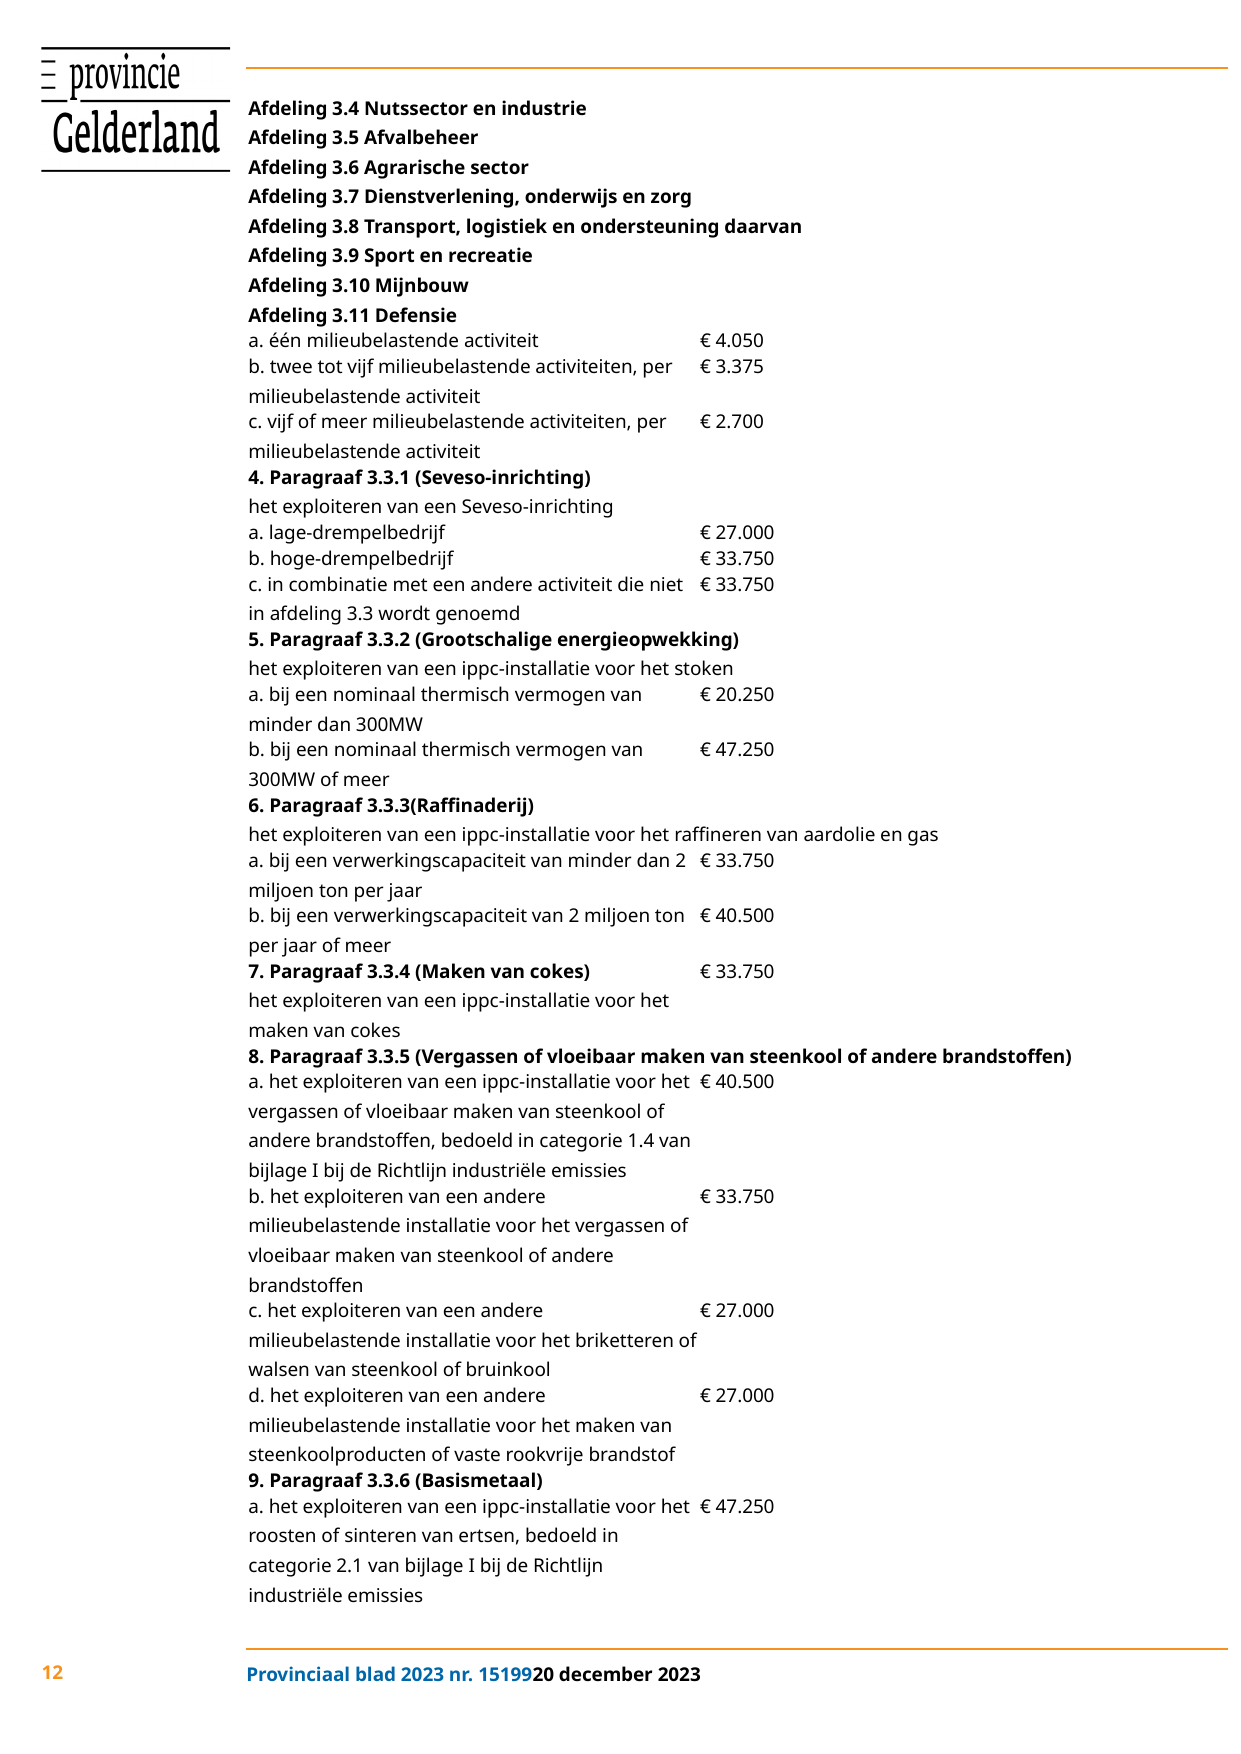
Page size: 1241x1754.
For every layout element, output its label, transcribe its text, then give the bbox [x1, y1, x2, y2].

table_cell c. het exploiteren van een andere milieubelastende installatie voor het briketteren of walsen van steenkool of bruinkool [248, 1298, 700, 1382]
table_cell b. bij een verwerkingscapaciteit van 2 miljoen ton per jaar of meer [248, 903, 700, 958]
table_cell 7. Paragraaf 3.3.4 (Maken van cokes) het exploiteren van een ippc-installatie voor het maken van cokes [248, 958, 700, 1043]
table_cell € 40.500 [700, 903, 1152, 958]
table_cell 5. Paragraaf 3.3.2 (Grootschalige energieopwekking) het exploiteren van een ippc-installatie voor het stoken [248, 626, 1152, 681]
table_cell a. het exploiteren van een ippc-installatie voor het roosten of sinteren van ertsen, bedoeld in categorie 2.1 van bijlage I bij de Richtlijn industriële emissies [248, 1493, 700, 1607]
picture [41, 47, 231, 172]
table_cell € 47.250 [700, 1493, 1152, 1607]
table_cell Afdeling 3.4 Nutssector en industrie Afdeling 3.5 Afvalbeheer Afdeling 3.6 Agrarische sector Afdeling 3.7 Dienstverlening, onderwijs en zorg Afdeling 3.8 Transport, logistiek en ondersteuning daarvan Afdeling 3.9 Sport en recreatie Afdeling 3.10 Mijnbouw Afdeling 3.11 Defensie [248, 95, 1152, 328]
table_cell 8. Paragraaf 3.3.5 (Vergassen of vloeibaar maken van steenkool of andere brandstoffen) [248, 1043, 1152, 1068]
table_cell 4. Paragraaf 3.3.1 (Seveso-inrichting) het exploiteren van een Seveso-inrichting [248, 464, 1152, 519]
table_cell € 27.000 [700, 1298, 1152, 1382]
table_cell € 47.250 [700, 737, 1152, 792]
table_cell € 33.750 [700, 847, 1152, 903]
table_cell d. het exploiteren van een andere milieubelastende installatie voor het maken van steenkoolproducten of vaste rookvrije brandstof [248, 1383, 700, 1467]
table_cell a. één milieubelastende activiteit [248, 328, 700, 353]
table_cell a. lage-drempelbedrijf [248, 519, 700, 545]
table_cell a. het exploiteren van een ippc-installatie voor het vergassen of vloeibaar maken van steenkool of andere brandstoffen, bedoeld in categorie 1.4 van bijlage I bij de Richtlijn industriële emissies [248, 1069, 700, 1183]
table_cell b. twee tot vijf milieubelastende activiteiten, per milieubelastende activiteit [248, 353, 700, 409]
table_cell € 4.050 [700, 328, 1152, 353]
table_cell 9. Paragraaf 3.3.6 (Basismetaal) [248, 1467, 1152, 1493]
table_cell c. vijf of meer milieubelastende activiteiten, per milieubelastende activiteit [248, 409, 700, 464]
table_cell € 40.500 [700, 1069, 1152, 1183]
table_cell b. bij een nominaal thermisch vermogen van 300MW of meer [248, 737, 700, 792]
table_cell € 3.375 [700, 353, 1152, 409]
table_cell b. hoge-drempelbedrijf [248, 545, 700, 571]
table_cell b. het exploiteren van een andere milieubelastende installatie voor het vergassen of vloeibaar maken van steenkool of andere brandstoffen [248, 1183, 700, 1297]
table_cell € 33.750 [700, 571, 1152, 626]
table_cell € 33.750 [700, 1183, 1152, 1297]
table_cell € 33.750 [700, 958, 1152, 1043]
table_cell € 33.750 [700, 545, 1152, 571]
table_cell € 2.700 [700, 409, 1152, 464]
table_cell € 27.000 [700, 519, 1152, 545]
table_cell € 20.250 [700, 681, 1152, 737]
table_cell € 27.000 [700, 1383, 1152, 1467]
table_cell a. bij een nominaal thermisch vermogen van minder dan 300MW [248, 681, 700, 737]
table_cell 6. Paragraaf 3.3.3(Raffinaderij) het exploiteren van een ippc-installatie voor het raffineren van aardolie en gas [248, 792, 1152, 847]
table_cell a. bij een verwerkingscapaciteit van minder dan 2 miljoen ton per jaar [248, 847, 700, 903]
table_cell c. in combinatie met een andere activiteit die niet in afdeling 3.3 wordt genoemd [248, 571, 700, 626]
